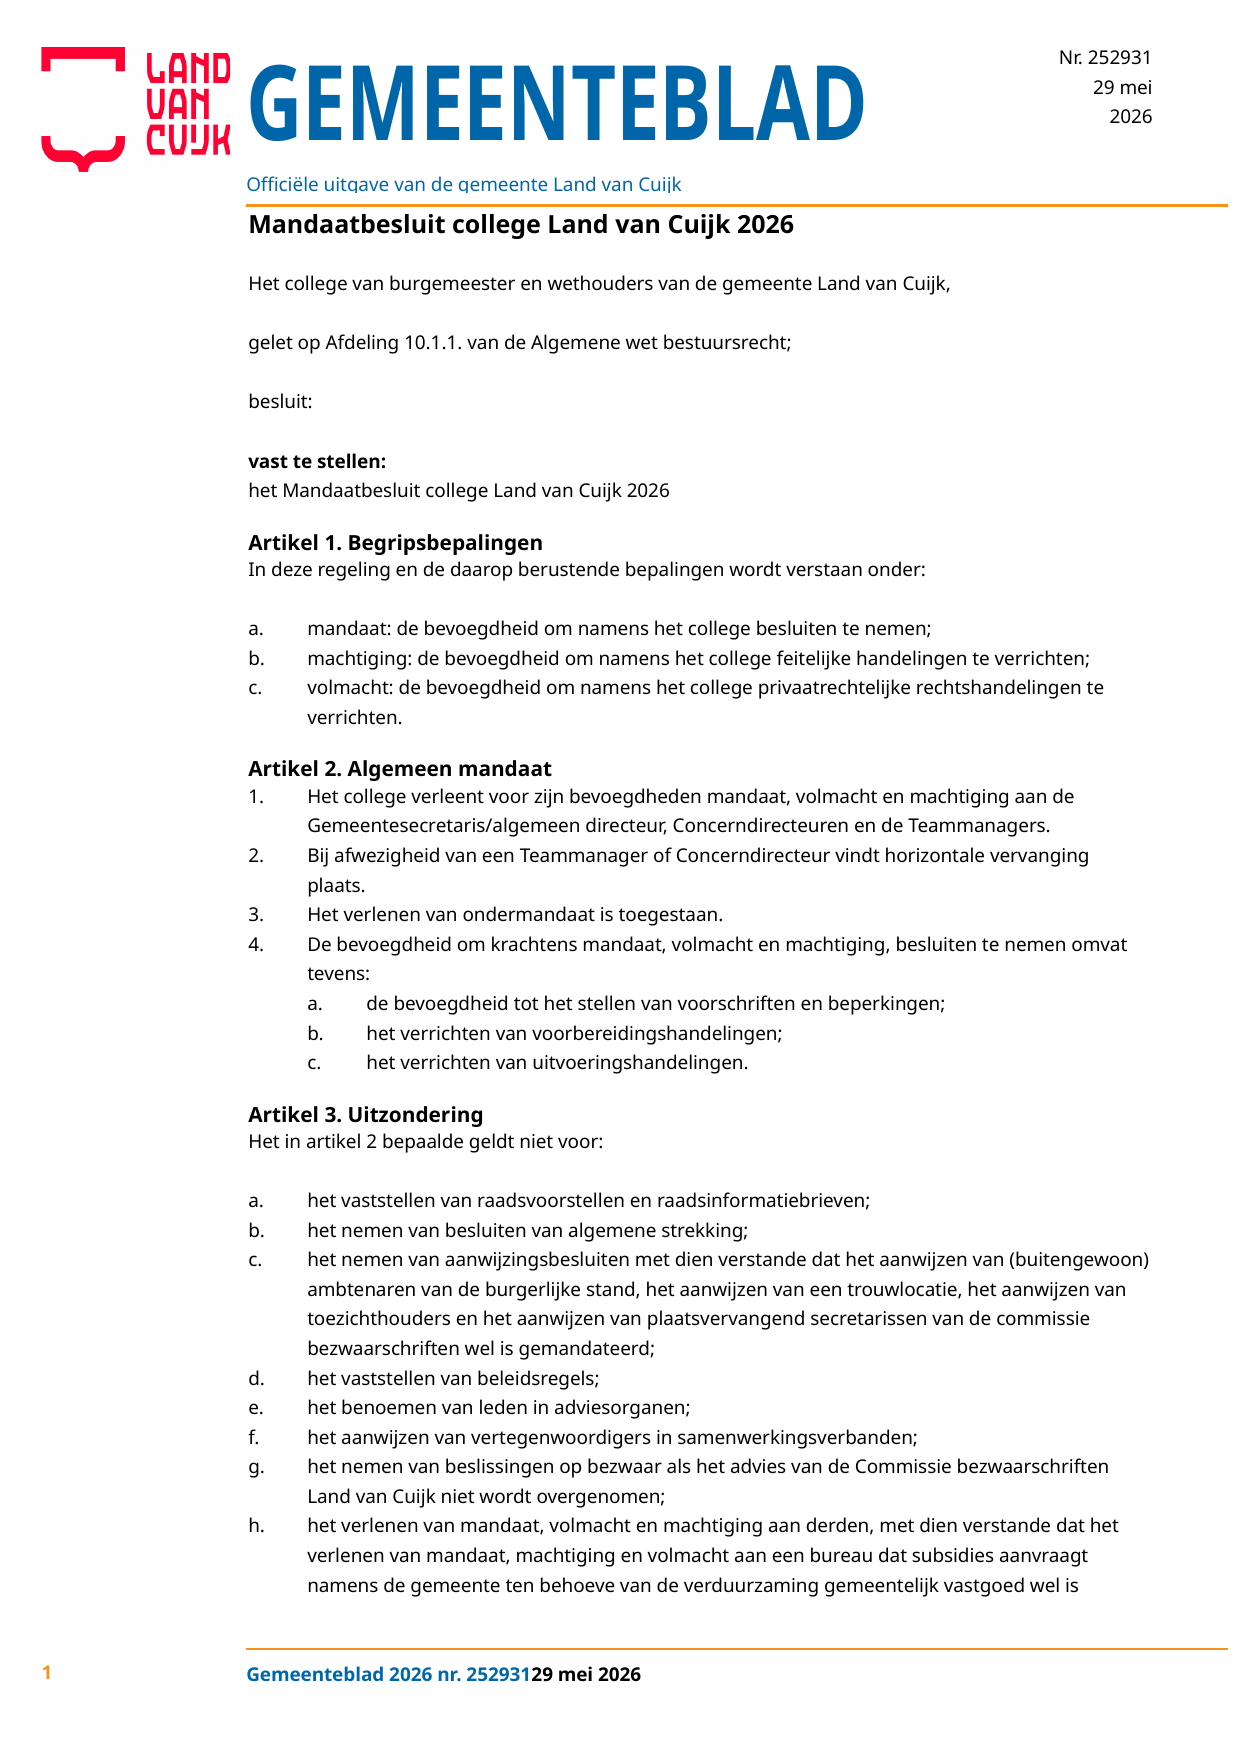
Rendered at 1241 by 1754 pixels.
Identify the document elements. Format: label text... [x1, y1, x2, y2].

list mandaat: de bevoegdheid om namens het college besluiten te nemen; [248, 615, 1152, 641]
list het vaststellen van raadsvoorstellen en raadsinformatiebrieven; [248, 1187, 1152, 1213]
list het verrichten van voorbereidingshandelingen; [307, 1020, 1152, 1045]
text Het in artikel 2 bepaalde geldt niet voor: [248, 1128, 1152, 1154]
text Artikel 1. Begripsbepalingen [248, 528, 1152, 556]
text besluit: [248, 389, 1152, 414]
list Het verlenen van ondermandaat is toegestaan. [248, 901, 1152, 927]
text het Mandaatbesluit college Land van Cuijk 2026 [248, 477, 1152, 503]
text Artikel 2. Algemeen mandaat [248, 754, 1152, 783]
list het vaststellen van beleidsregels; [248, 1365, 1152, 1391]
text Het college van burgemeester en wethouders van de gemeente Land van Cuijk, [248, 270, 1152, 296]
list Het college verleent voor zijn bevoegdheden mandaat, volmacht en machtiging aan de Gemeentesecretaris/algemeen directeur, Concerndirecteuren en de Teammanagers. [248, 783, 1152, 838]
list het verrichten van uitvoeringshandelingen. [307, 1049, 1152, 1075]
list de bevoegdheid tot het stellen van voorschriften en beperkingen; [307, 990, 1152, 1016]
text In deze regeling en de daarop berustende bepalingen wordt verstaan onder: [248, 556, 1152, 582]
text Artikel 3. Uitzondering [248, 1100, 1152, 1128]
text Mandaatbesluit college Land van Cuijk 2026 [248, 207, 1152, 241]
list het benoemen van leden in adviesorganen; [248, 1394, 1152, 1420]
list volmacht: de bevoegdheid om namens het college privaatrechtelijke rechtshandelingen te verrichten. [248, 674, 1152, 730]
text vast te stellen: [248, 448, 1152, 473]
picture [41, 47, 231, 172]
list het nemen van aanwijzingsbesluiten met dien verstande dat het aanwijzen van (buitengewoon) ambtenaren van de burgerlijke stand, het aanwijzen van een trouwlocatie, het aanwijzen van toezichthouders en het aanwijzen van plaatsvervangend secretarissen van de commissie bezwaarschriften wel is gemandateerd; [248, 1246, 1152, 1361]
list machtiging: de bevoegdheid om namens het college feitelijke handelingen te verrichten; [248, 645, 1152, 671]
list De bevoegdheid om krachtens mandaat, volmacht en machtiging, besluiten te nemen omvat tevens: [248, 931, 1152, 986]
list het aanwijzen van vertegenwoordigers in samenwerkingsverbanden; [248, 1424, 1152, 1450]
list het nemen van besluiten van algemene strekking; [248, 1217, 1152, 1243]
list het verlenen van mandaat, volmacht en machtiging aan derden, met dien verstande dat het verlenen van mandaat, machtiging en volmacht aan een bureau dat subsidies aanvraagt namens de gemeente ten behoeve van de verduurzaming gemeentelijk vastgoed wel is [248, 1513, 1152, 1598]
list Bij afwezigheid van een Teammanager of Concerndirecteur vindt horizontale vervanging plaats. [248, 842, 1152, 897]
text gelet op Afdeling 10.1.1. van de Algemene wet bestuursrecht; [248, 329, 1152, 355]
list het nemen van beslissingen op bezwaar als het advies van de Commissie bezwaarschriften Land van Cuijk niet wordt overgenomen; [248, 1453, 1152, 1509]
